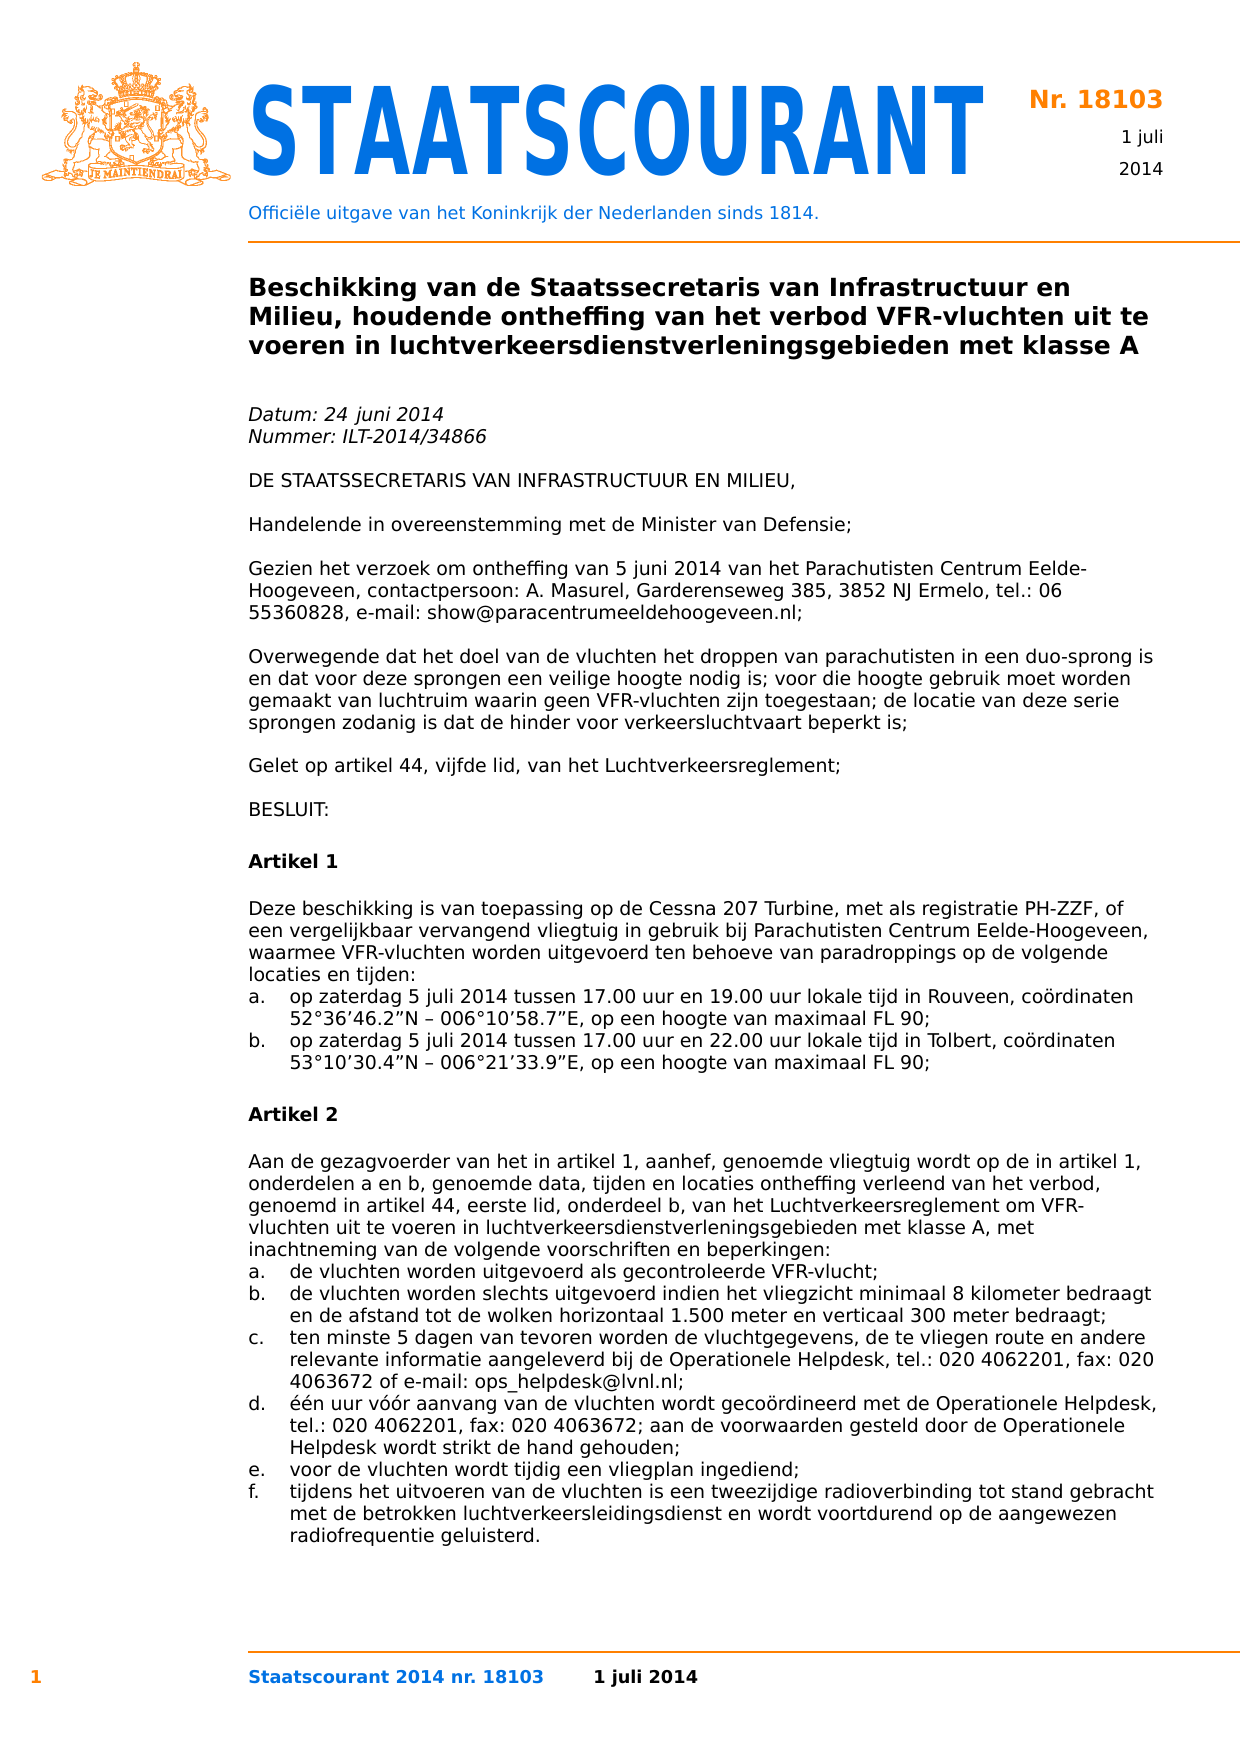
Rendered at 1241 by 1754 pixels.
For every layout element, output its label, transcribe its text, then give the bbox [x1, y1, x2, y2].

text Gelet op artikel 44, vijfde lid, van het Luchtverkeersreglement; [248, 755, 1163, 777]
table_header Nr. 18103 [998, 62, 1240, 121]
text Nummer: ILT-2014/34866 [248, 426, 1163, 448]
table_cell Officiële uitgave van het Koninkrijk der Nederlanden sinds 1814. [248, 203, 1240, 241]
text BESLUIT: [248, 799, 1163, 821]
text d. één uur vóór aanvang van de vluchten wordt gecoördineerd met de Operationele Helpdesk, tel.: 020 4062201, fax: 020 4063672; aan de voorwaarden gesteld door de Operationele Helpdesk wordt strikt de hand gehouden; [248, 1393, 1163, 1459]
picture [41, 62, 231, 186]
subtitle Beschikking van de Staatssecretaris van Infrastructuur en Milieu, houdende ontheffing van het verbod VFR-vluchten uit te voeren in luchtverkeersdienstverleningsgebieden met klasse A [248, 273, 1163, 361]
text a. op zaterdag 5 juli 2014 tussen 17.00 uur en 19.00 uur lokale tijd in Rouveen, coördinaten 52°36’46.2”N – 006°10’58.7”E, op een hoogte van maximaal FL 90; [248, 986, 1163, 1030]
text DE STAATSSECRETARIS VAN INFRASTRUCTUUR EN MILIEU, [248, 470, 1163, 492]
subtitle Artikel 2 [248, 1104, 1163, 1126]
text Aan de gezagvoerder van het in artikel 1, aanhef, genoemde vliegtuig wordt op de in artikel 1, onderdelen a en b, genoemde data, tijden en locaties ontheffing verleend van het verbod, genoemd in artikel 44, eerste lid, onderdeel b, van het Luchtverkeersreglement om VFR-vluchten uit te voeren in luchtverkeersdienstverleningsgebieden met klasse A, met inachtneming van de volgende voorschriften en beperkingen: [248, 1151, 1163, 1261]
text Overwegende dat het doel van de vluchten het droppen van parachutisten in een duo-sprong is en dat voor deze sprongen een veilige hoogte nodig is; voor die hoogte gebruik moet worden gemaakt van luchtruim waarin geen VFR-vluchten zijn toegestaan; de locatie van deze serie sprongen zodanig is dat de hinder voor verkeersluchtvaart beperkt is; [248, 646, 1163, 733]
subtitle Artikel 1 [248, 851, 1163, 873]
table_header STAATSCOURANT [248, 62, 998, 203]
text b. de vluchten worden slechts uitgevoerd indien het vliegzicht minimaal 8 kilometer bedraagt en de afstand tot de wolken horizontaal 1.500 meter en verticaal 300 meter bedraagt; [248, 1283, 1163, 1327]
text Handelende in overeenstemming met de Minister van Defensie; [248, 514, 1163, 536]
text Datum: 24 juni 2014 [248, 404, 1163, 426]
text e. voor de vluchten wordt tijdig een vliegplan ingediend; [248, 1459, 1163, 1481]
text f. tijdens het uitvoeren van de vluchten is een tweezijdige radioverbinding tot stand gebracht met de betrokken luchtverkeersleidingsdienst en wordt voortdurend op de aangewezen radiofrequentie geluisterd. [248, 1481, 1163, 1547]
text c. ten minste 5 dagen van tevoren worden de vluchtgegevens, de te vliegen route en andere relevante informatie aangeleverd bij de Operationele Helpdesk, tel.: 020 4062201, fax: 020 4063672 of e-mail: ops_helpdesk@lvnl.nl; [248, 1327, 1163, 1393]
table_cell 1 juli [998, 121, 1240, 153]
text Deze beschikking is van toepassing op de Cessna 207 Turbine, met als registratie PH-ZZF, of een vergelijkbaar vervangend vliegtuig in gebruik bij Parachutisten Centrum Eelde-Hoogeveen, waarmee VFR-vluchten worden uitgevoerd ten behoeve van paradroppings op de volgende locaties en tijden: [248, 898, 1163, 986]
text b. op zaterdag 5 juli 2014 tussen 17.00 uur en 22.00 uur lokale tijd in Tolbert, coördinaten 53°10’30.4”N – 006°21’33.9”E, op een hoogte van maximaal FL 90; [248, 1030, 1163, 1074]
table_header [25, 62, 248, 241]
table_cell 2014 [998, 153, 1240, 203]
text a. de vluchten worden uitgevoerd als gecontroleerde VFR-vlucht; [248, 1261, 1163, 1283]
text Gezien het verzoek om ontheffing van 5 juni 2014 van het Parachutisten Centrum Eelde-Hoogeveen, contactpersoon: A. Masurel, Garderenseweg 385, 3852 NJ Ermelo, tel.: 06 55360828, e-mail: show@paracentrumeeldehoogeveen.nl; [248, 558, 1163, 624]
